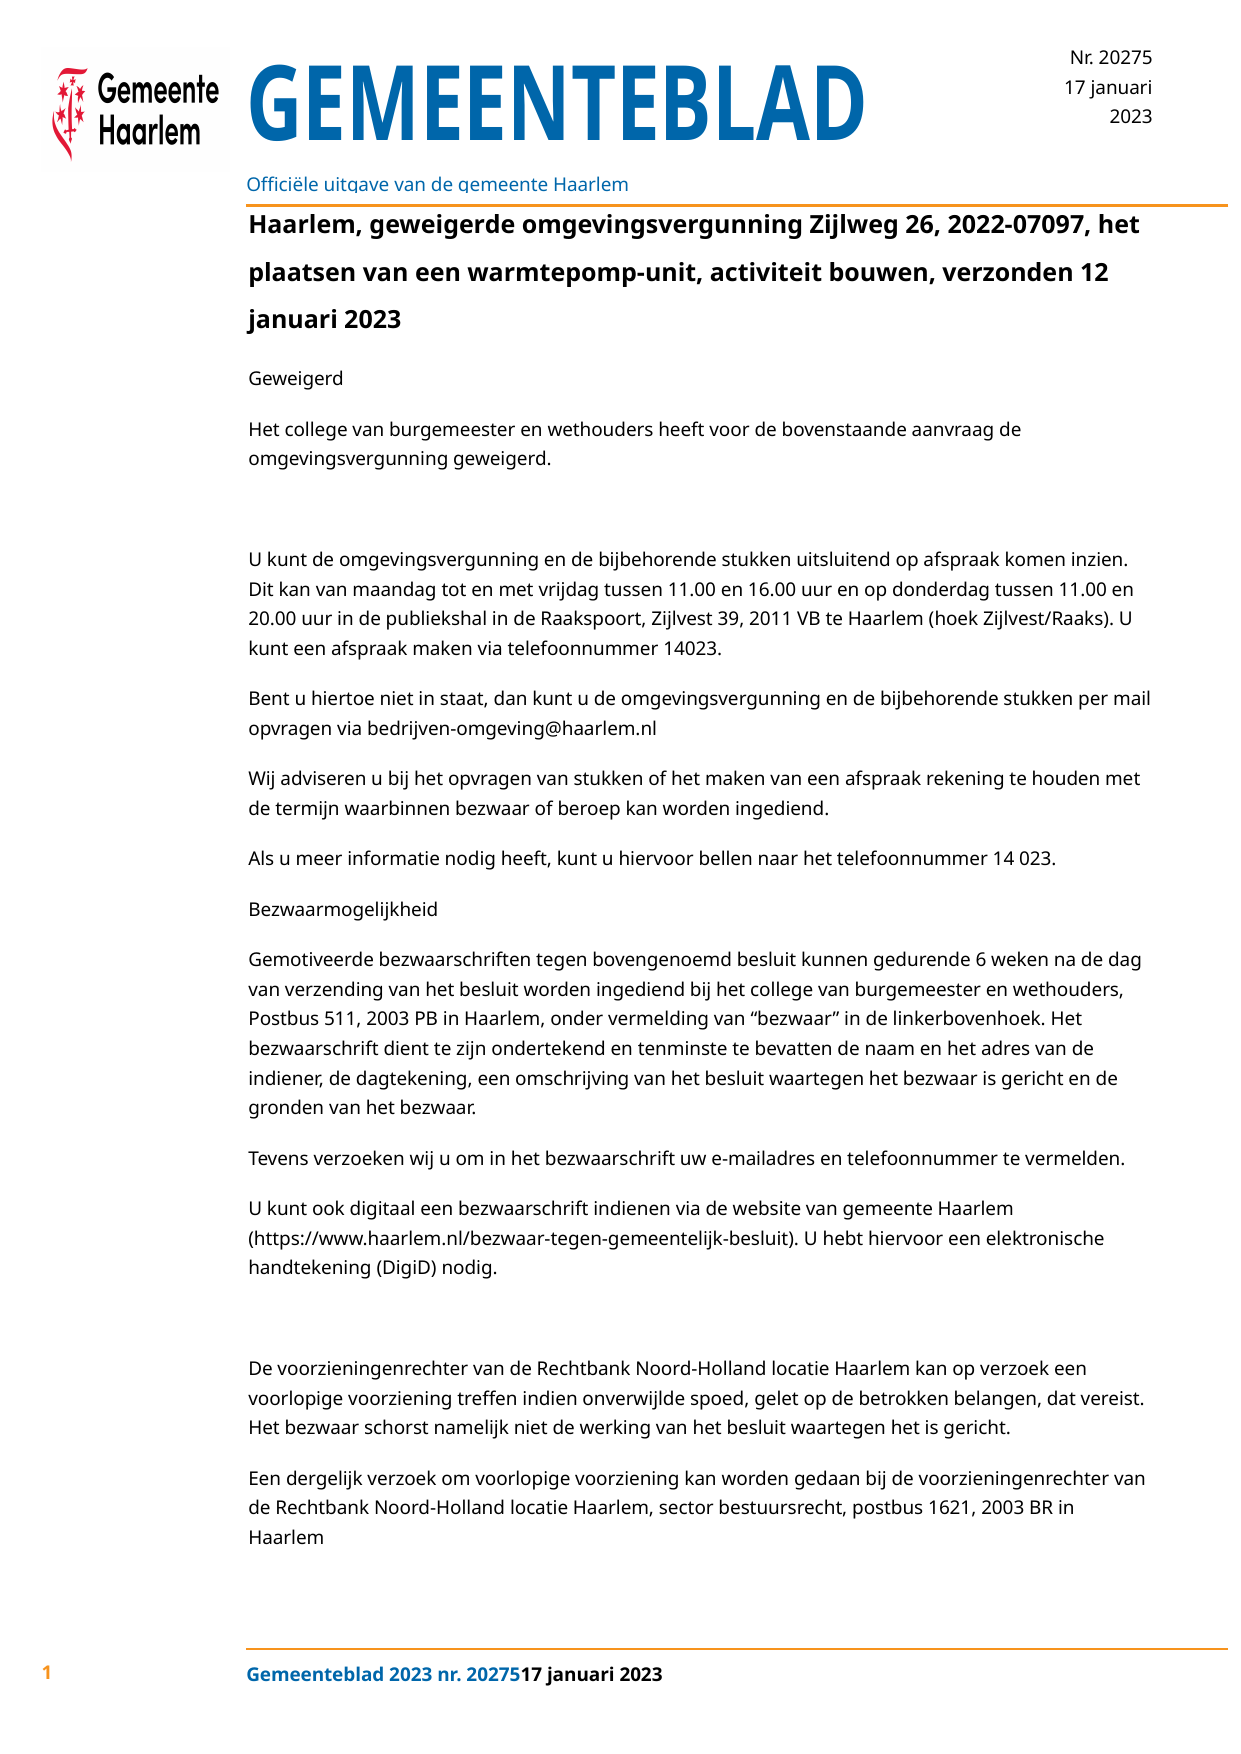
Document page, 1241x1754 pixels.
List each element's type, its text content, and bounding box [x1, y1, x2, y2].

picture [41, 47, 231, 172]
text De voorzieningenrechter van de Rechtbank Noord-Holland locatie Haarlem kan op verzoek een voorlopige voorziening treffen indien onverwijlde spoed, gelet op de betrokken belangen, dat vereist. Het bezwaar schorst namelijk niet de werking van het besluit waartegen het is gericht. [248, 1355, 1152, 1440]
text Bent u hiertoe niet in staat, dan kunt u de omgevingsvergunning en de bijbehorende stukken per mail opvragen via bedrijven-omgeving@haarlem.nl [248, 686, 1152, 741]
text Geweigerd [248, 366, 1152, 391]
text Een dergelijk verzoek om voorlopige voorziening kan worden gedaan bij de voorzieningenrechter van de Rechtbank Noord-Holland locatie Haarlem, sector bestuursrecht, postbus 1621, 2003 BR in Haarlem [248, 1465, 1152, 1549]
text U kunt ook digitaal een bezwaarschrift indienen via de website van gemeente Haarlem (https://www.haarlem.nl/bezwaar-tegen-gemeentelijk-besluit). U hebt hiervoor een elektronische handtekening (DigiD) nodig. [248, 1195, 1152, 1280]
text U kunt de omgevingsvergunning en de bijbehorende stukken uitsluitend op afspraak komen inzien. Dit kan van maandag tot en met vrijdag tussen 11.00 en 16.00 uur en op donderdag tussen 11.00 en 20.00 uur in de publiekshal in de Raakspoort, Zijlvest 39, 2011 VB te Haarlem (hoek Zijlvest/Raaks). U kunt een afspraak maken via telefoonnummer 14023. [248, 546, 1152, 661]
text Als u meer informatie nodig heeft, kunt u hiervoor bellen naar het telefoonnummer 14 023. [248, 846, 1152, 871]
text Haarlem, geweigerde omgevingsvergunning Zijlweg 26, 2022-07097, het plaatsen van een warmtepomp-unit, activiteit bouwen, verzonden 12 januari 2023 [248, 207, 1152, 336]
text Wij adviseren u bij het opvragen van stukken of het maken van een afspraak rekening te houden met de termijn waarbinnen bezwaar of beroep kan worden ingediend. [248, 766, 1152, 821]
text Tevens verzoeken wij u om in het bezwaarschrift uw e-mailadres en telefoonnummer te vermelden. [248, 1145, 1152, 1170]
text Bezwaarmogelijkheid [248, 896, 1152, 922]
text Gemotiveerde bezwaarschriften tegen bovengenoemd besluit kunnen gedurende 6 weken na de dag van verzending van het besluit worden ingediend bij het college van burgemeester en wethouders, Postbus 511, 2003 PB in Haarlem, onder vermelding van “bezwaar” in de linkerbovenhoek. Het bezwaarschrift dient te zijn ondertekend en tenminste te bevatten de naam en het adres van de indiener, de dagtekening, een omschrijving van het besluit waartegen het bezwaar is gericht en de gronden van het bezwaar. [248, 946, 1152, 1120]
text Het college van burgemeester en wethouders heeft voor de bovenstaande aanvraag de omgevingsvergunning geweigerd. [248, 416, 1152, 471]
